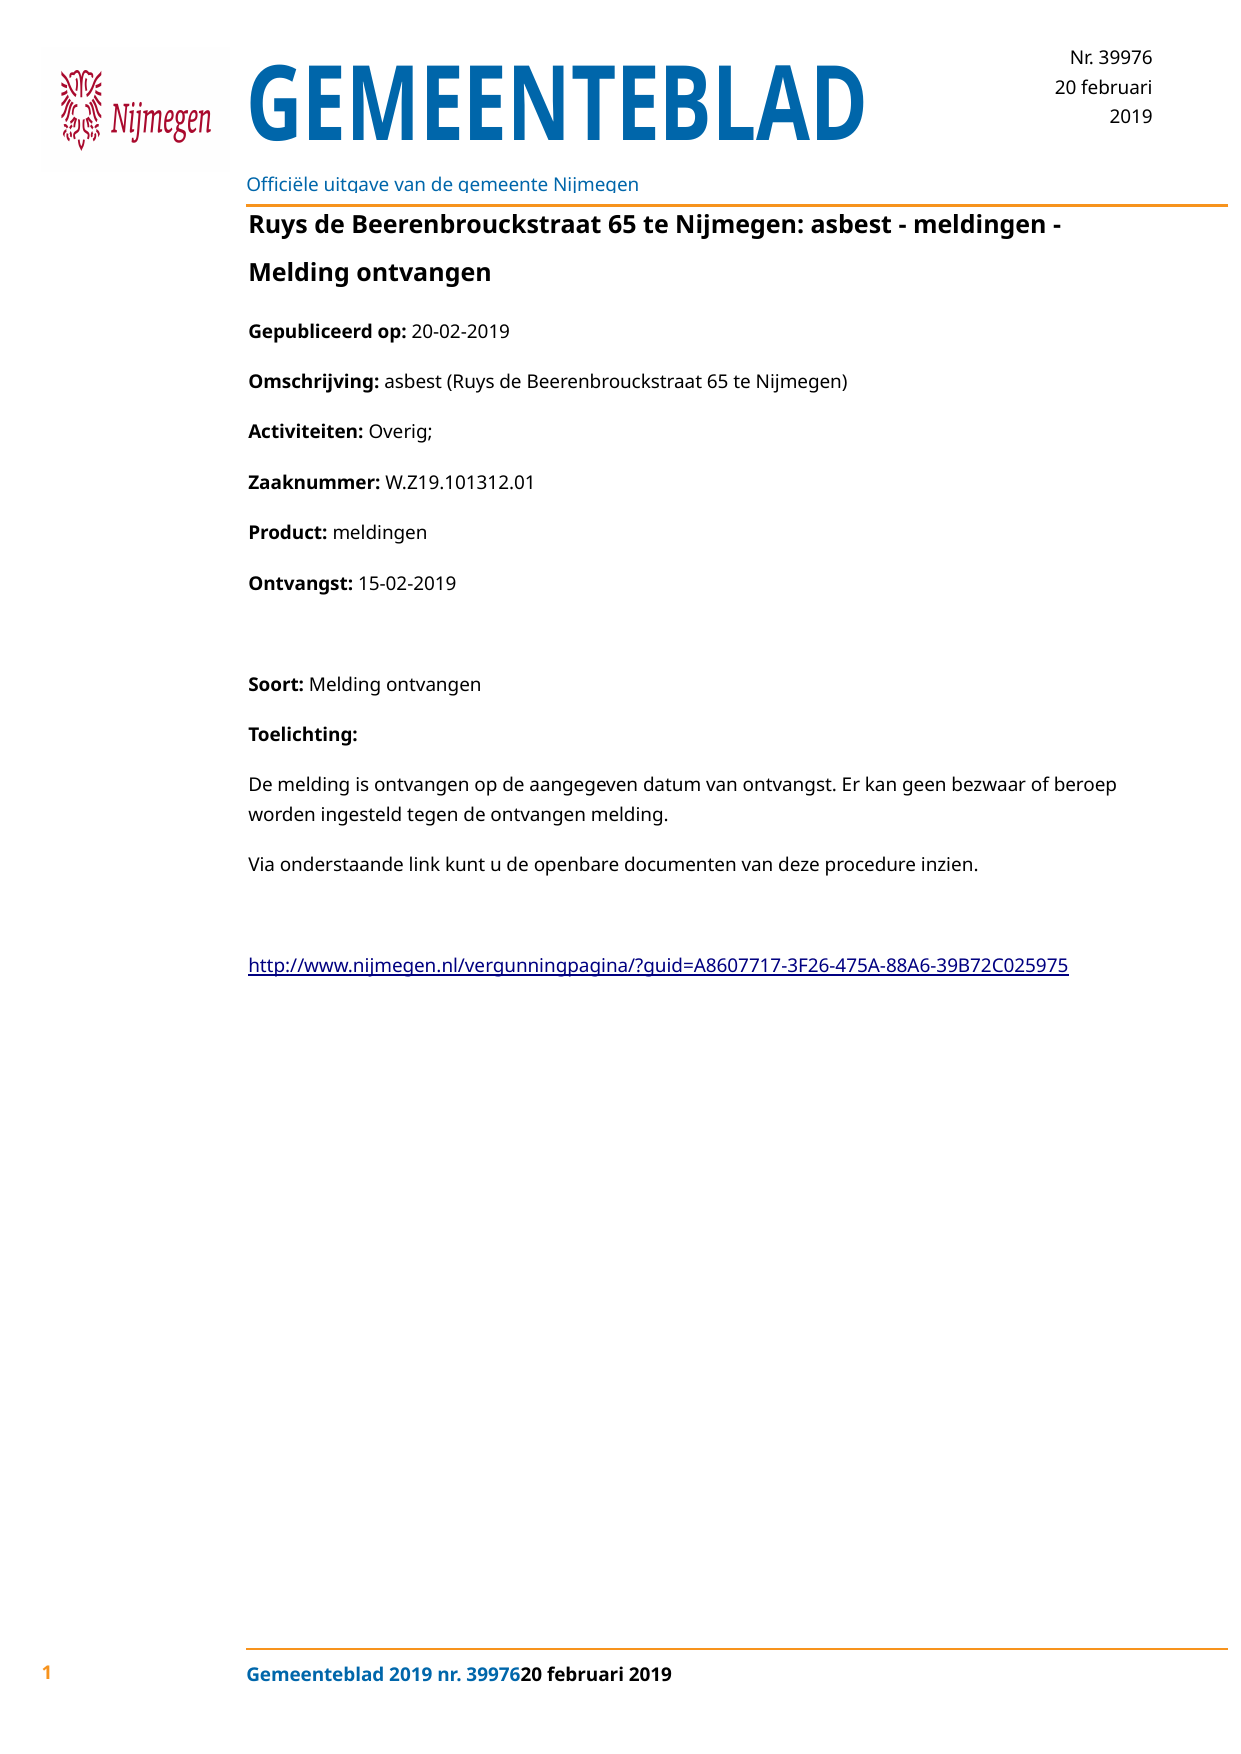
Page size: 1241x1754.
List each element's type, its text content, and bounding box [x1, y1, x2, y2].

text Gepubliceerd op: 20-02-2019 [248, 318, 1152, 344]
text Zaaknummer: W.Z19.101312.01 [248, 469, 1152, 495]
text Activiteiten: Overig; [248, 419, 1152, 444]
text Via onderstaande link kunt u de openbare documenten van deze procedure inzien. [248, 852, 1152, 877]
text Product: meldingen [248, 519, 1152, 545]
text Omschrijving: asbest (Ruys de Beerenbrouckstraat 65 te Nijmegen) [248, 368, 1152, 394]
text Ontvangst: 15-02-2019 [248, 570, 1152, 596]
text De melding is ontvangen op de aangegeven datum van ontvangst. Er kan geen bezwaar of beroep worden ingesteld tegen de ontvangen melding. [248, 772, 1152, 827]
text Toelichting: [248, 721, 1152, 747]
picture [41, 47, 231, 172]
text Ruys de Beerenbrouckstraat 65 te Nijmegen: asbest - meldingen - Melding ontvangen [248, 207, 1152, 288]
text http://www.nijmegen.nl/vergunningpagina/?guid=A8607717-3F26-475A-88A6-39B72C025975 [248, 952, 1152, 978]
text Soort: Melding ontvangen [248, 671, 1152, 697]
